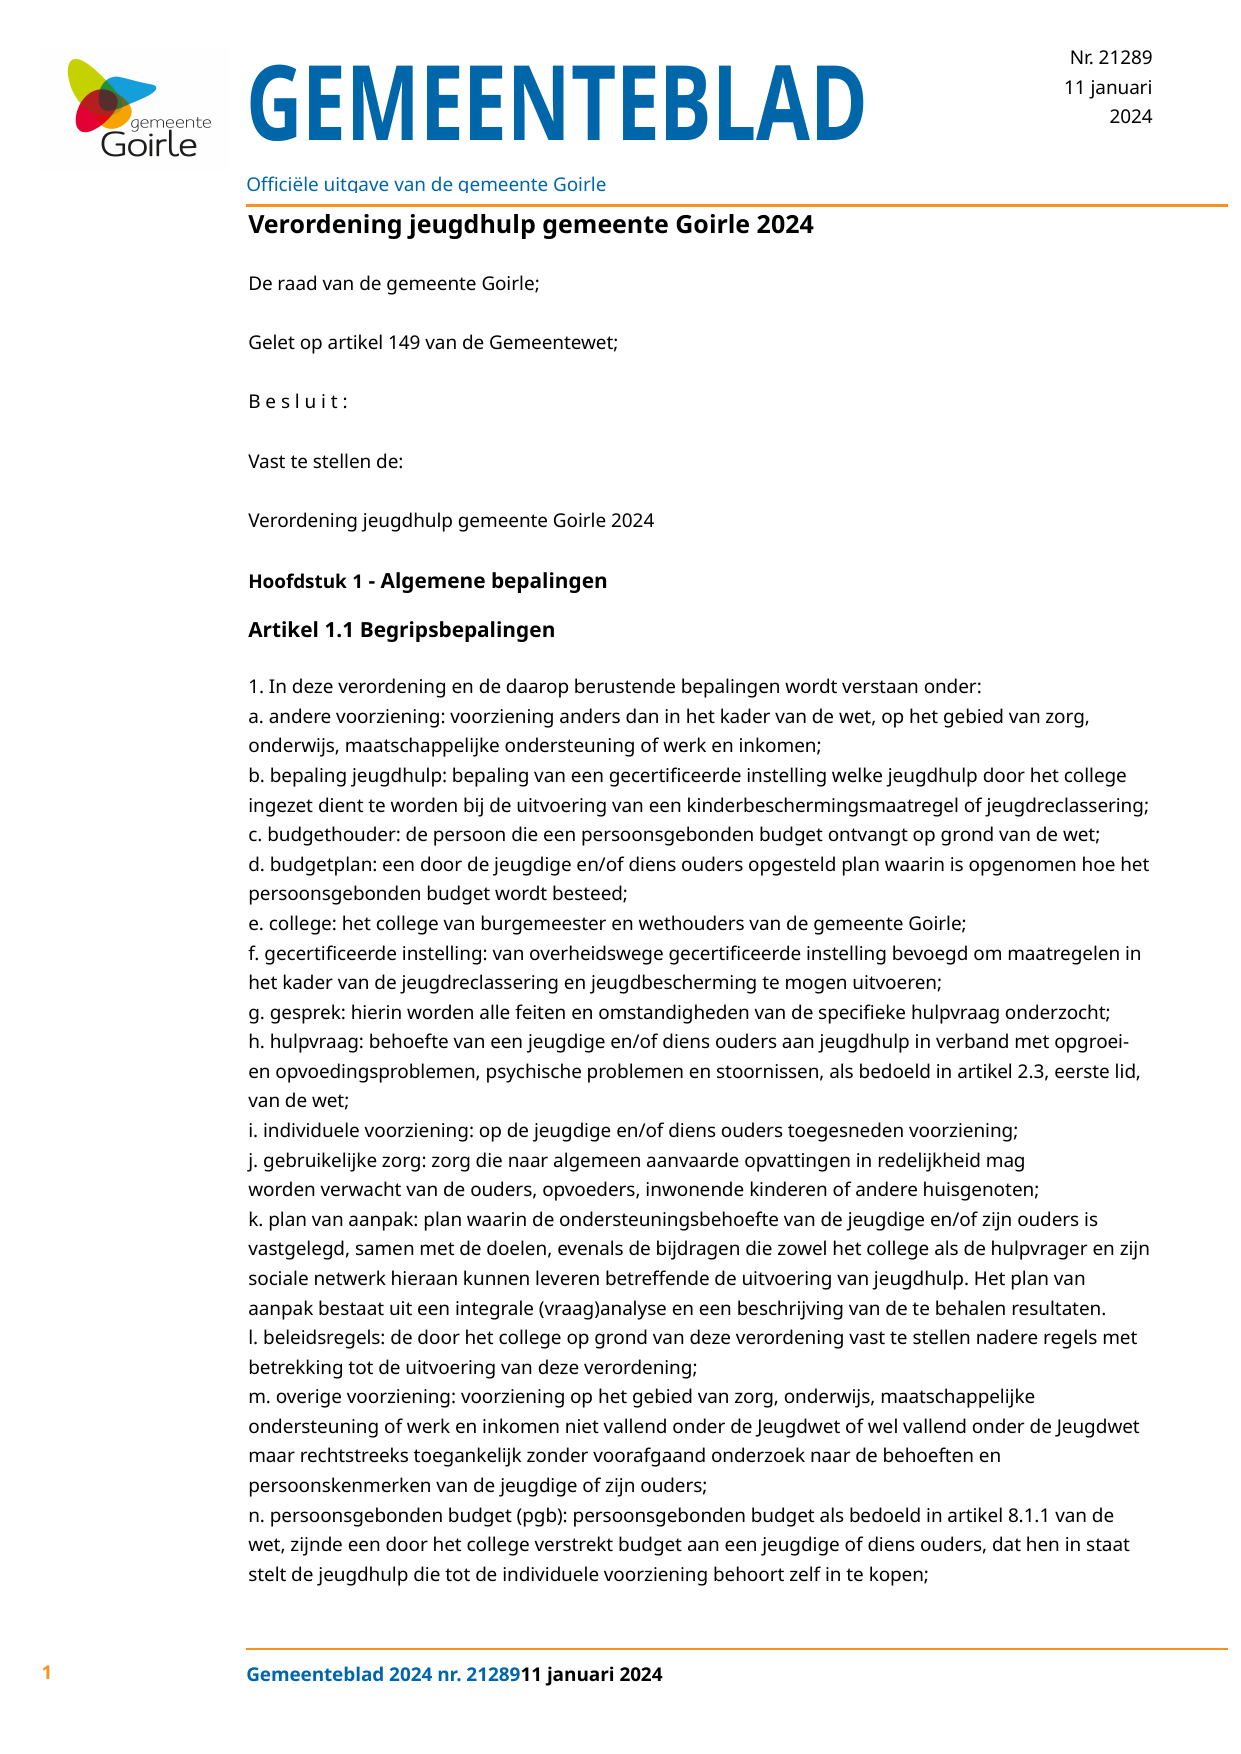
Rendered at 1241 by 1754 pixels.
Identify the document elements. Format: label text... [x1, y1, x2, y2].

text a. andere voorziening: voorziening anders dan in het kader van de wet, op het gebied van zorg, onderwijs, maatschappelijke ondersteuning of werk en inkomen; [248, 703, 1152, 758]
text f. gecertificeerde instelling: van overheidswege gecertificeerde instelling bevoegd om maatregelen in het kader van de jeugdreclassering en jeugdbescherming te mogen uitvoeren; [248, 940, 1152, 995]
text k. plan van aanpak: plan waarin de ondersteuningsbehoefte van de jeugdige en/of zijn ouders is vastgelegd, samen met de doelen, evenals de bijdragen die zowel het college als de hulpvrager en zijn sociale netwerk hieraan kunnen leveren betreffende de uitvoering van jeugdhulp. Het plan van aanpak bestaat uit een integrale (vraag)analyse en een beschrijving van de te behalen resultaten. [248, 1206, 1152, 1320]
text Verordening jeugdhulp gemeente Goirle 2024 [248, 507, 1152, 533]
text d. budgetplan: een door de jeugdige en/of diens ouders opgesteld plan waarin is opgenomen hoe het persoonsgebonden budget wordt besteed; [248, 851, 1152, 906]
text h. hulpvraag: behoefte van een jeugdige en/of diens ouders aan jeugdhulp in verband met opgroei- en opvoedingsproblemen, psychische problemen en stoornissen, als bedoeld in artikel 2.3, eerste lid, van de wet; [248, 1028, 1152, 1113]
text Vast te stellen de: [248, 448, 1152, 473]
text c. budgethouder: de persoon die een persoonsgebonden budget ontvangt op grond van de wet; [248, 821, 1152, 847]
text worden verwacht van de ouders, opvoeders, inwonende kinderen of andere huisgenoten; [248, 1176, 1152, 1202]
text m. overige voorziening: voorziening op het gebied van zorg, onderwijs, maatschappelijke ondersteuning of werk en inkomen niet vallend onder de Jeugdwet of wel vallend onder de Jeugdwet maar rechtstreeks toegankelijk zonder voorafgaand onderzoek naar de behoeften en persoonskenmerken van de jeugdige of zijn ouders; [248, 1383, 1152, 1498]
text e. college: het college van burgemeester en wethouders van de gemeente Goirle; [248, 910, 1152, 936]
text Verordening jeugdhulp gemeente Goirle 2024 [248, 207, 1152, 241]
text 1. In deze verordening en de daarop berustende bepalingen wordt verstaan onder: [248, 673, 1152, 699]
text Artikel 1.1 Begripsbepalingen [248, 615, 1152, 644]
text n. persoonsgebonden budget (pgb): persoonsgebonden budget als bedoeld in artikel 8.1.1 van de wet, zijnde een door het college verstrekt budget aan een jeugdige of diens ouders, dat hen in staat stelt de jeugdhulp die tot de individuele voorziening behoort zelf in te kopen; [248, 1502, 1152, 1587]
text j. gebruikelijke zorg: zorg die naar algemeen aanvaarde opvattingen in redelijkheid mag [248, 1147, 1152, 1172]
text Hoofdstuk 1 - Algemene bepalingen [248, 566, 1152, 594]
text l. beleidsregels: de door het college op grond van deze verordening vast te stellen nadere regels met betrekking tot de uitvoering van deze verordening; [248, 1324, 1152, 1379]
text Gelet op artikel 149 van de Gemeentewet; [248, 329, 1152, 355]
text g. gesprek: hierin worden alle feiten en omstandigheden van de specifieke hulpvraag onderzocht; [248, 999, 1152, 1024]
text i. individuele voorziening: op de jeugdige en/of diens ouders toegesneden voorziening; [248, 1117, 1152, 1143]
picture [41, 47, 231, 172]
text b. bepaling jeugdhulp: bepaling van een gecertificeerde instelling welke jeugdhulp door het college ingezet dient te worden bij de uitvoering van een kinderbeschermingsmaatregel of jeugdreclassering; [248, 762, 1152, 817]
text De raad van de gemeente Goirle; [248, 270, 1152, 296]
text B e s l u i t : [248, 389, 1152, 414]
